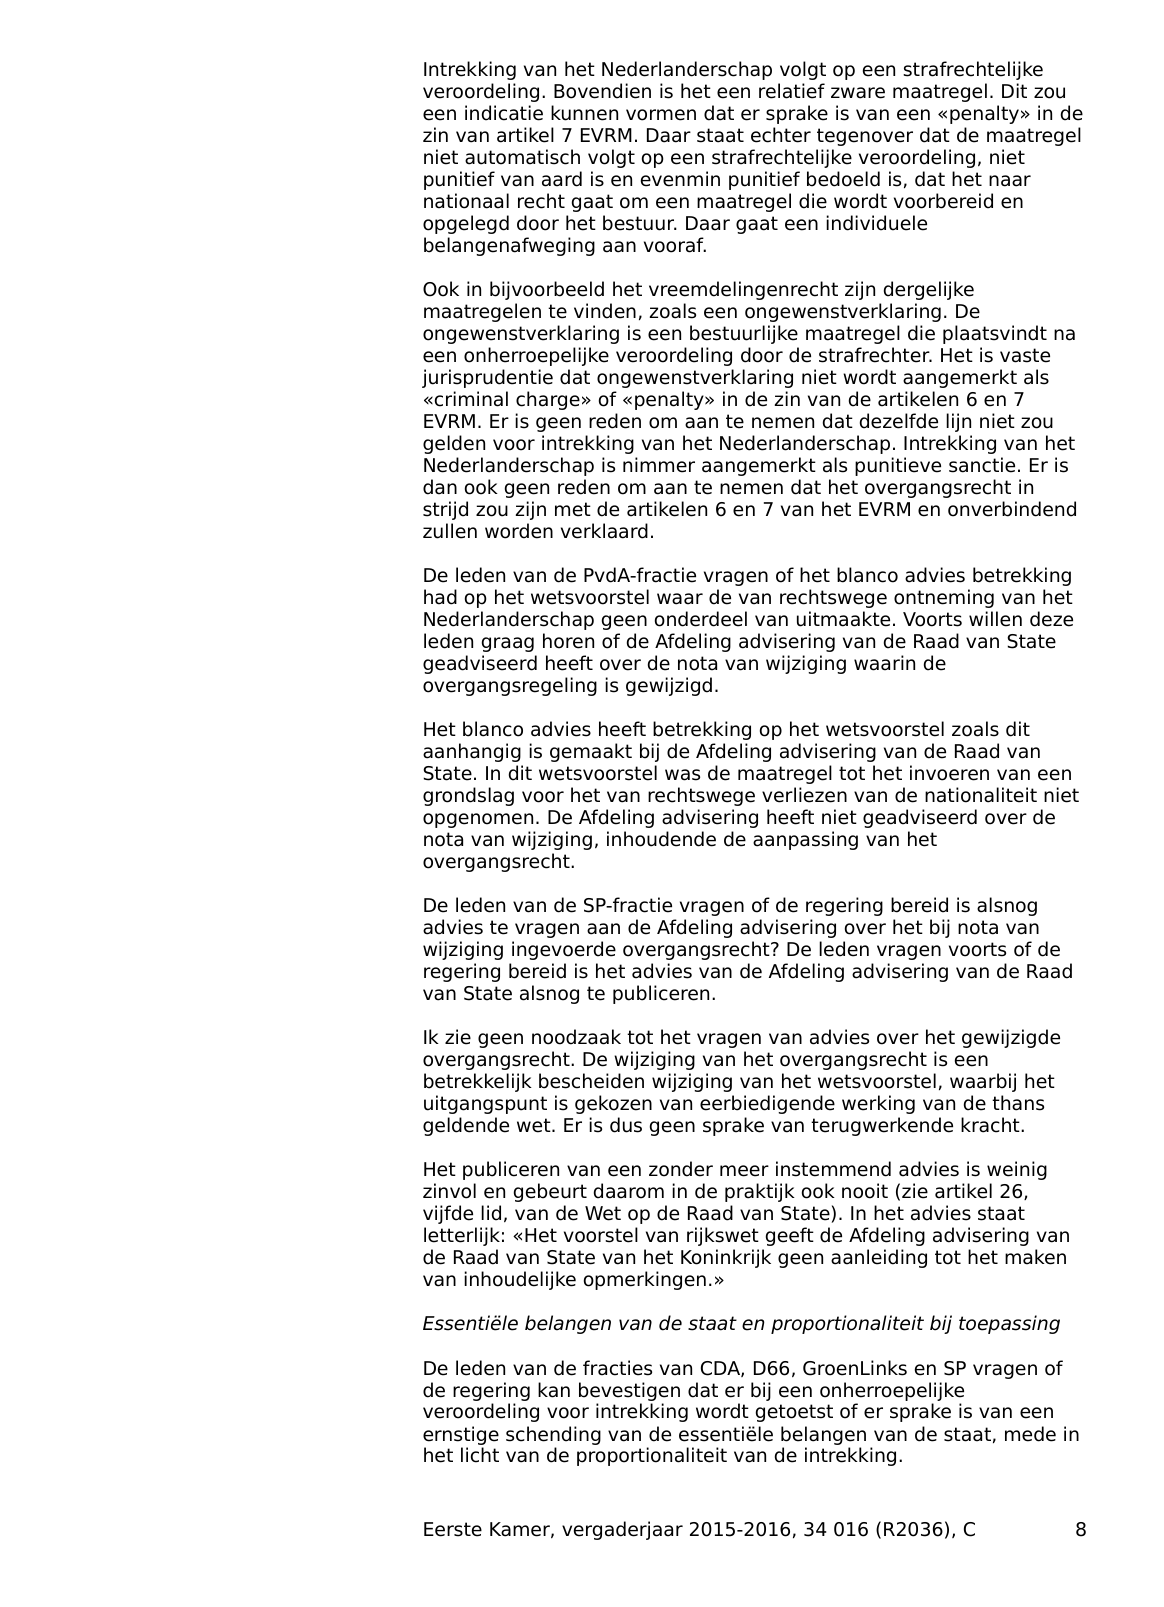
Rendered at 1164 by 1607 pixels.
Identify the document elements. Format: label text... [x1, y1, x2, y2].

subtitle Essentiële belangen van de staat en proportionaliteit bij toepassing [422, 1313, 1087, 1335]
text Het publiceren van een zonder meer instemmend advies is weinig zinvol en gebeurt daarom in de praktijk ook nooit (zie artikel 26, vijfde lid, van de Wet op de Raad van State). In het advies staat letterlijk: «Het voorstel van rijkswet geeft de Afdeling advisering van de Raad van State van het Koninkrijk geen aanleiding tot het maken van inhoudelijke opmerkingen.» [422, 1159, 1087, 1291]
text Het blanco advies heeft betrekking op het wetsvoorstel zoals dit aanhangig is gemaakt bij de Afdeling advisering van de Raad van State. In dit wetsvoorstel was de maatregel tot het invoeren van een grondslag voor het van rechtswege verliezen van de nationaliteit niet opgenomen. De Afdeling advisering heeft niet geadviseerd over de nota van wijziging, inhoudende de aanpassing van het overgangsrecht. [422, 719, 1087, 873]
text De leden van de PvdA-fractie vragen of het blanco advies betrekking had op het wetsvoorstel waar de van rechtswege ontneming van het Nederlanderschap geen onderdeel van uitmaakte. Voorts willen deze leden graag horen of de Afdeling advisering van de Raad van State geadviseerd heeft over de nota van wijziging waarin de overgangsregeling is gewijzigd. [422, 565, 1087, 697]
text De leden van de SP-fractie vragen of de regering bereid is alsnog advies te vragen aan de Afdeling advisering over het bij nota van wijziging ingevoerde overgangsrecht? De leden vragen voorts of de regering bereid is het advies van de Afdeling advisering van de Raad van State alsnog te publiceren. [422, 895, 1087, 1005]
text De leden van de fracties van CDA, D66, GroenLinks en SP vragen of de regering kan bevestigen dat er bij een onherroepelijke veroordeling voor intrekking wordt getoetst of er sprake is van een ernstige schending van de essentiële belangen van de staat, mede in het licht van de proportionaliteit van de intrekking. [422, 1357, 1087, 1467]
text Ook in bijvoorbeeld het vreemdelingenrecht zijn dergelijke maatregelen te vinden, zoals een ongewenstverklaring. De ongewenstverklaring is een bestuurlijke maatregel die plaatsvindt na een onherroepelijke veroordeling door de strafrechter. Het is vaste jurisprudentie dat ongewenstverklaring niet wordt aangemerkt als «criminal charge» of «penalty» in de zin van de artikelen 6 en 7 EVRM. Er is geen reden om aan te nemen dat dezelfde lijn niet zou gelden voor intrekking van het Nederlanderschap. Intrekking van het Nederlanderschap is nimmer aangemerkt als punitieve sanctie. Er is dan ook geen reden om aan te nemen dat het overgangsrecht in strijd zou zijn met de artikelen 6 en 7 van het EVRM en onverbindend zullen worden verklaard. [422, 279, 1087, 543]
text Intrekking van het Nederlanderschap volgt op een strafrechtelijke veroordeling. Bovendien is het een relatief zware maatregel. Dit zou een indicatie kunnen vormen dat er sprake is van een «penalty» in de zin van artikel 7 EVRM. Daar staat echter tegenover dat de maatregel niet automatisch volgt op een strafrechtelijke veroordeling, niet punitief van aard is en evenmin punitief bedoeld is, dat het naar nationaal recht gaat om een maatregel die wordt voorbereid en opgelegd door het bestuur. Daar gaat een individuele belangenafweging aan vooraf. [422, 59, 1087, 257]
text Ik zie geen noodzaak tot het vragen van advies over het gewijzigde overgangsrecht. De wijziging van het overgangsrecht is een betrekkelijk bescheiden wijziging van het wetsvoorstel, waarbij het uitgangspunt is gekozen van eerbiedigende werking van de thans geldende wet. Er is dus geen sprake van terugwerkende kracht. [422, 1027, 1087, 1137]
